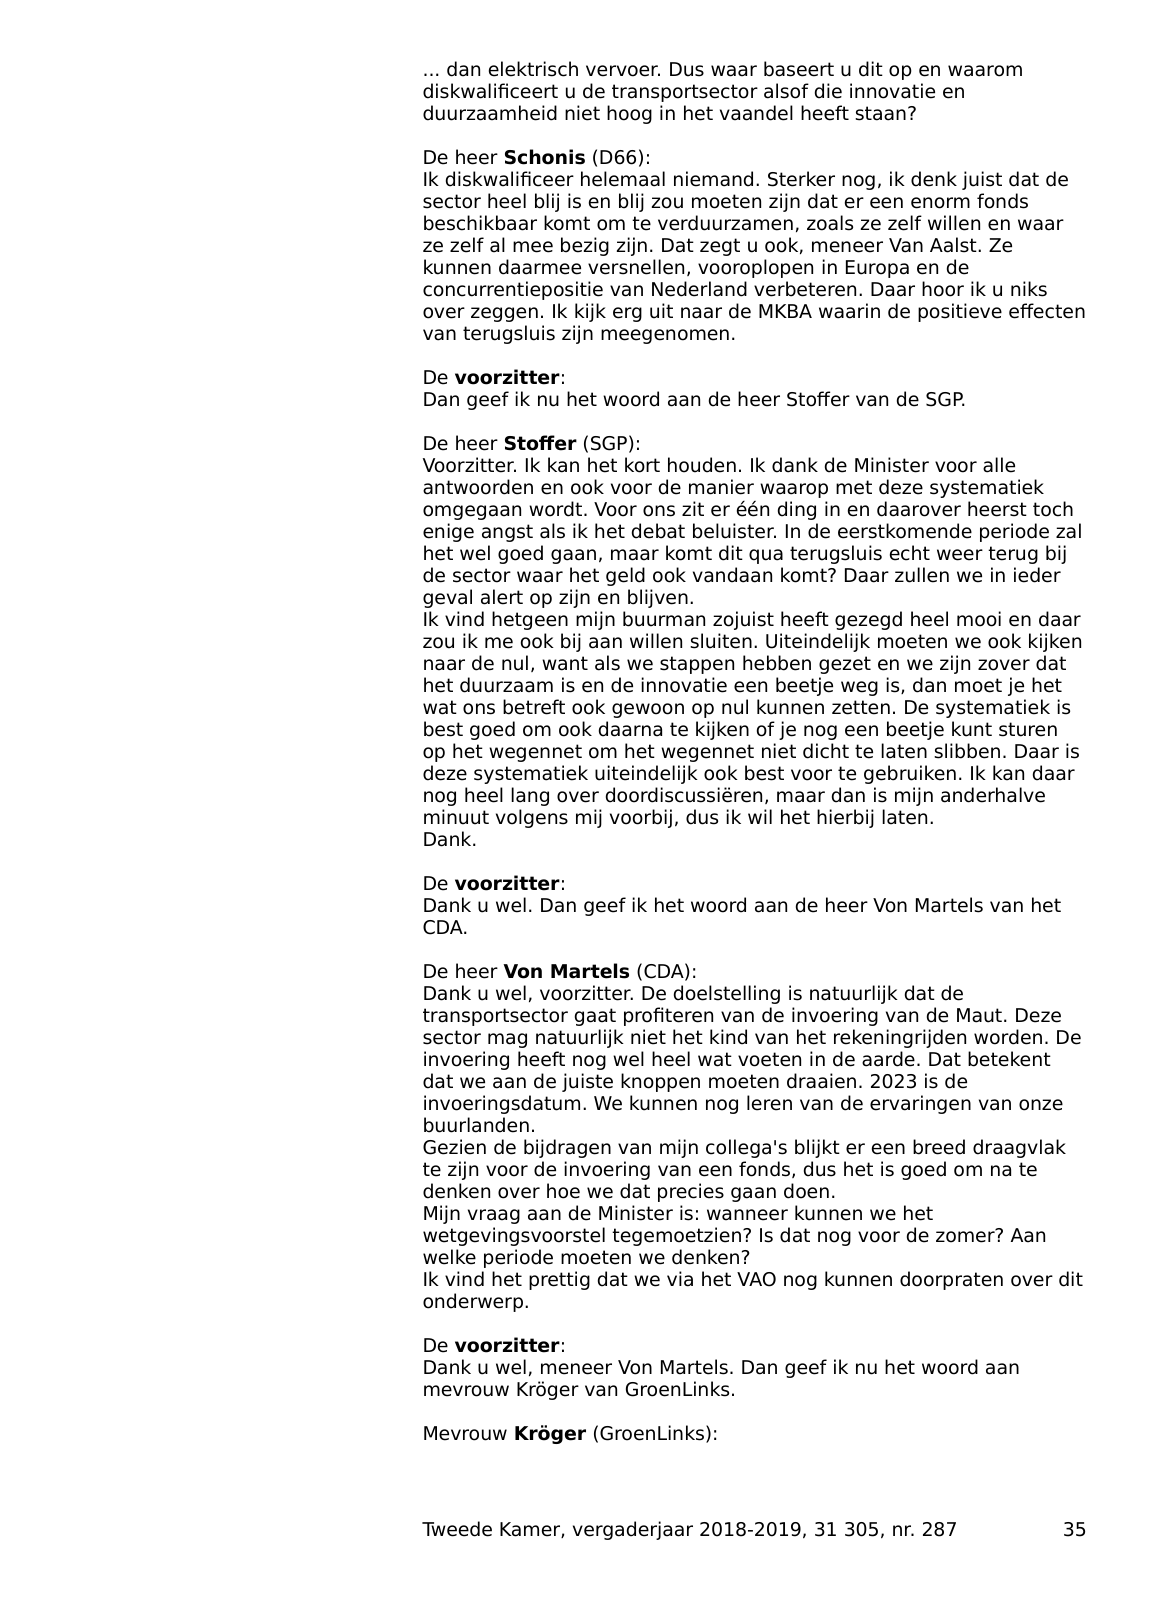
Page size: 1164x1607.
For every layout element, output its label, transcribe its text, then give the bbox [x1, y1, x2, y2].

text Ik vind het prettig dat we via het VAO nog kunnen doorpraten over dit onderwerp. [422, 1269, 1087, 1313]
text De heer Stoffer (SGP): [422, 433, 1087, 455]
text Ik vind hetgeen mijn buurman zojuist heeft gezegd heel mooi en daar zou ik me ook bij aan willen sluiten. Uiteindelijk moeten we ook kijken naar de nul, want als we stappen hebben gezet en we zijn zover dat het duurzaam is en de innovatie een beetje weg is, dan moet je het wat ons betreft ook gewoon op nul kunnen zetten. De systematiek is best goed om ook daarna te kijken of je nog een beetje kunt sturen op het wegennet om het wegennet niet dicht te laten slibben. Daar is deze systematiek uiteindelijk ook best voor te gebruiken. Ik kan daar nog heel lang over doordiscussiëren, maar dan is mijn anderhalve minuut volgens mij voorbij, dus ik wil het hierbij laten. [422, 609, 1087, 829]
text Dank u wel, meneer Von Martels. Dan geef ik nu het woord aan mevrouw Kröger van GroenLinks. [422, 1357, 1087, 1401]
text De voorzitter: [422, 1335, 1087, 1357]
text Ik diskwalificeer helemaal niemand. Sterker nog, ik denk juist dat de sector heel blij is en blij zou moeten zijn dat er een enorm fonds beschikbaar komt om te verduurzamen, zoals ze zelf willen en waar ze zelf al mee bezig zijn. Dat zegt u ook, meneer Van Aalst. Ze kunnen daarmee versnellen, vooroplopen in Europa en de concurrentiepositie van Nederland verbeteren. Daar hoor ik u niks over zeggen. Ik kijk erg uit naar de MKBA waarin de positieve effecten van terugsluis zijn meegenomen. [422, 169, 1087, 345]
text De voorzitter: [422, 873, 1087, 895]
text Mevrouw Kröger (GroenLinks): [422, 1423, 1087, 1445]
text Dank u wel, voorzitter. De doelstelling is natuurlijk dat de transportsector gaat profiteren van de invoering van de Maut. Deze sector mag natuurlijk niet het kind van het rekeningrijden worden. De invoering heeft nog wel heel wat voeten in de aarde. Dat betekent dat we aan de juiste knoppen moeten draaien. 2023 is de invoeringsdatum. We kunnen nog leren van de ervaringen van onze buurlanden. [422, 983, 1087, 1137]
text De heer Schonis (D66): [422, 147, 1087, 169]
text Dan geef ik nu het woord aan de heer Stoffer van de SGP. [422, 389, 1087, 411]
text De voorzitter: [422, 367, 1087, 389]
text Dank. [422, 829, 1087, 851]
text Voorzitter. Ik kan het kort houden. Ik dank de Minister voor alle antwoorden en ook voor de manier waarop met deze systematiek omgegaan wordt. Voor ons zit er één ding in en daarover heerst toch enige angst als ik het debat beluister. In de eerstkomende periode zal het wel goed gaan, maar komt dit qua terugsluis echt weer terug bij de sector waar het geld ook vandaan komt? Daar zullen we in ieder geval alert op zijn en blijven. [422, 455, 1087, 609]
text Gezien de bijdragen van mijn collega's blijkt er een breed draagvlak te zijn voor de invoering van een fonds, dus het is goed om na te denken over hoe we dat precies gaan doen. [422, 1137, 1087, 1203]
text Mijn vraag aan de Minister is: wanneer kunnen we het wetgevingsvoorstel tegemoetzien? Is dat nog voor de zomer? Aan welke periode moeten we denken? [422, 1203, 1087, 1269]
text Dank u wel. Dan geef ik het woord aan de heer Von Martels van het CDA. [422, 895, 1087, 939]
text ... dan elektrisch vervoer. Dus waar baseert u dit op en waarom diskwalificeert u de transportsector alsof die innovatie en duurzaamheid niet hoog in het vaandel heeft staan? [422, 59, 1087, 125]
text De heer Von Martels (CDA): [422, 961, 1087, 983]
